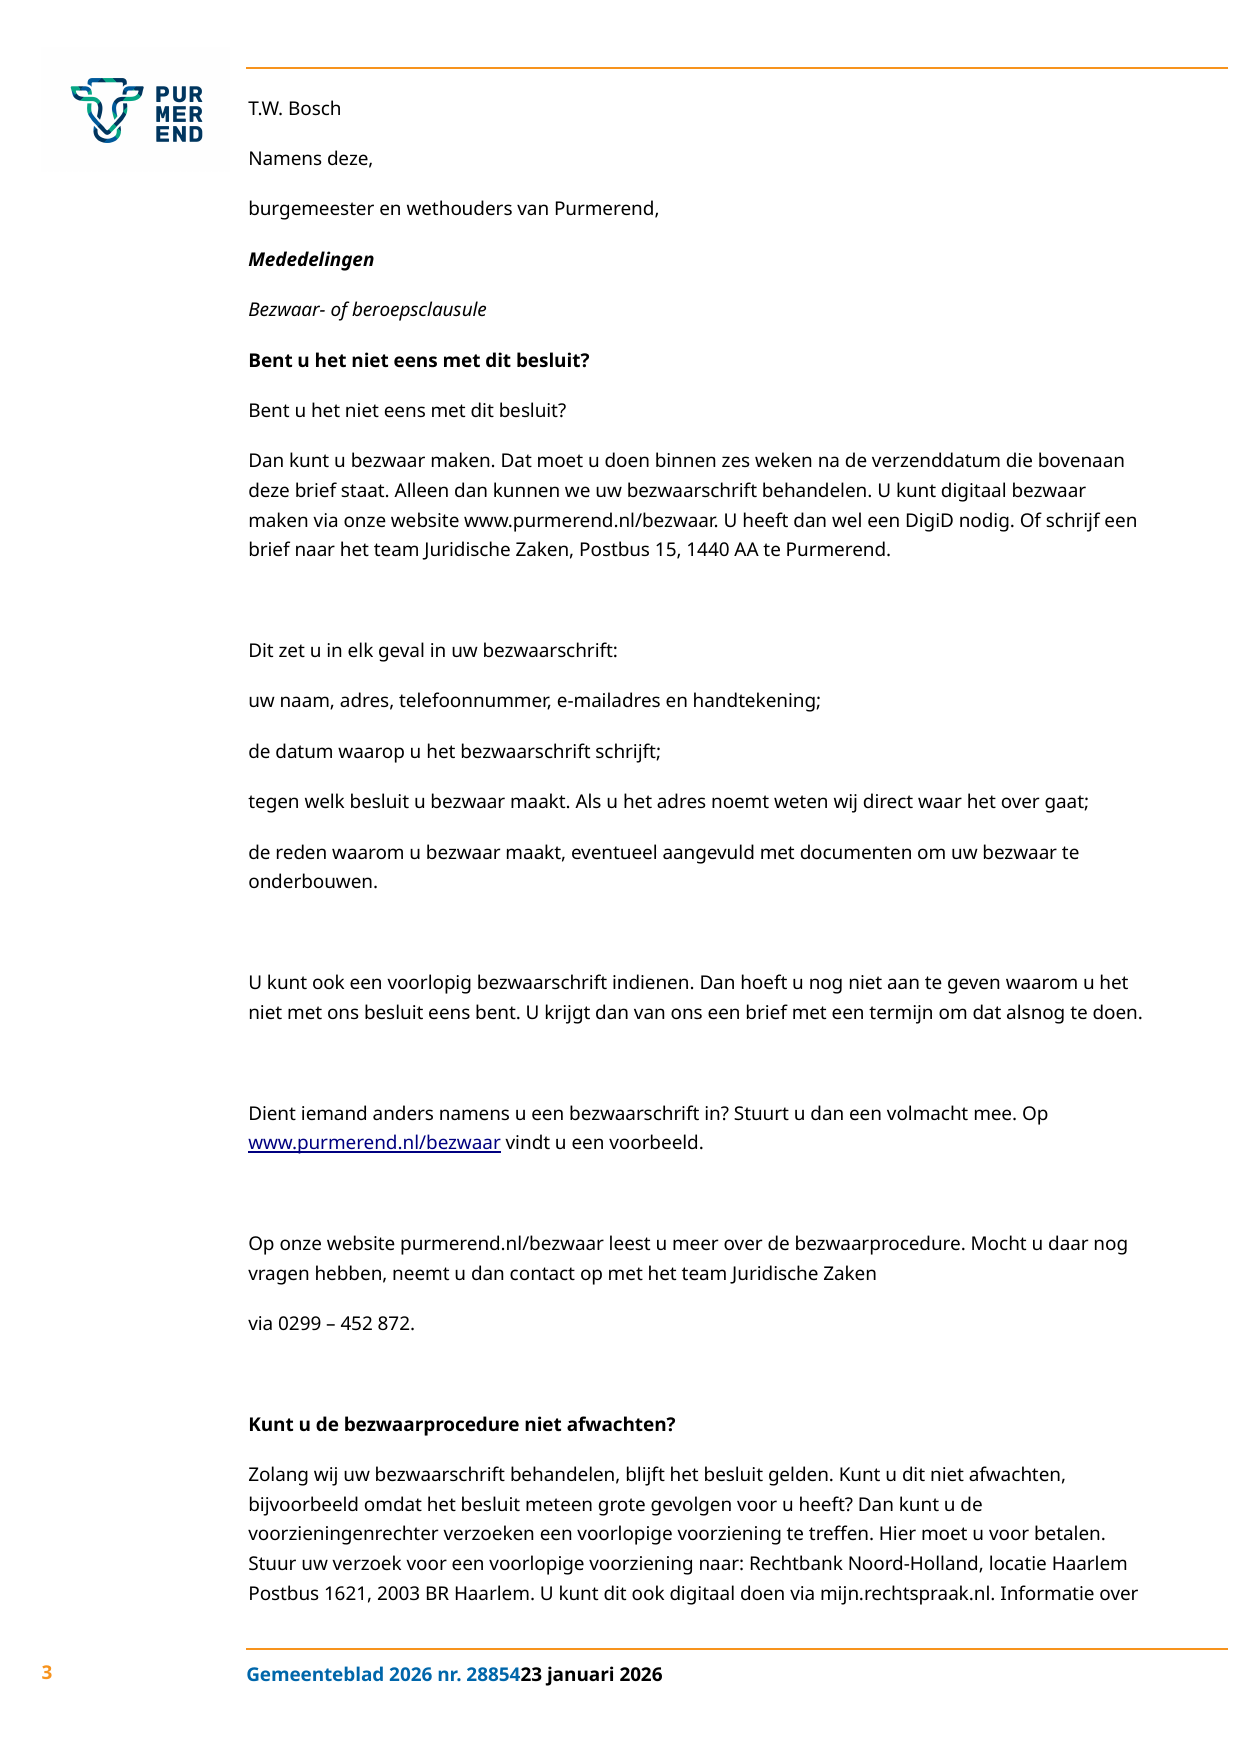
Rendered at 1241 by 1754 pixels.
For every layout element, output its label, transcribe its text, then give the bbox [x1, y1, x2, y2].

picture [41, 47, 231, 172]
text Dient iemand anders namens u een bezwaarschrift in? Stuurt u dan een volmacht mee. Op www.purmerend.nl/bezwaar vindt u een voorbeeld. [248, 1100, 1152, 1155]
text Dan kunt u bezwaar maken. Dat moet u doen binnen zes weken na de verzenddatum die bovenaan deze brief staat. Alleen dan kunnen we uw bezwaarschrift behandelen. U kunt digitaal bezwaar maken via onze website www.purmerend.nl/bezwaar. U heeft dan wel een DigiD nodig. Of schrijf een brief naar het team Juridische Zaken, Postbus 15, 1440 AA te Purmerend. [248, 448, 1152, 562]
text Zolang wij uw bezwaarschrift behandelen, blijft het besluit gelden. Kunt u dit niet afwachten, bijvoorbeeld omdat het besluit meteen grote gevolgen voor u heeft? Dan kunt u de voorzieningenrechter verzoeken een voorlopige voorziening te treffen. Hier moet u voor betalen. Stuur uw verzoek voor een voorlopige voorziening naar: Rechtbank Noord-Holland, locatie Haarlem Postbus 1621, 2003 BR Haarlem. U kunt dit ook digitaal doen via mijn.rechtspraak.nl. Informatie over [248, 1461, 1152, 1606]
text Kunt u de bezwaarprocedure niet afwachten? [248, 1411, 1152, 1437]
text Namens deze, [248, 145, 1152, 171]
text Bent u het niet eens met dit besluit? [248, 347, 1152, 373]
text Mededelingen [248, 246, 1152, 272]
text Dit zet u in elk geval in uw bezwaarschrift: [248, 637, 1152, 663]
text Op onze website purmerend.nl/bezwaar leest u meer over de bezwaarprocedure. Mocht u daar nog vragen hebben, neemt u dan contact op met het team Juridische Zaken [248, 1230, 1152, 1286]
text de datum waarop u het bezwaarschrift schrijft; [248, 738, 1152, 764]
text T.W. Bosch [248, 95, 1152, 121]
text uw naam, adres, telefoonnummer, e-mailadres en handtekening; [248, 688, 1152, 713]
text burgemeester en wethouders van Purmerend, [248, 196, 1152, 221]
text via 0299 – 452 872. [248, 1310, 1152, 1336]
text de reden waarom u bezwaar maakt, eventueel aangevuld met documenten om uw bezwaar te onderbouwen. [248, 839, 1152, 894]
text Bent u het niet eens met dit besluit? [248, 397, 1152, 423]
text U kunt ook een voorlopig bezwaarschrift indienen. Dan hoeft u nog niet aan te geven waarom u het niet met ons besluit eens bent. U krijgt dan van ons een brief met een termijn om dat alsnog te doen. [248, 969, 1152, 1025]
text Bezwaar- of beroepsclausule [248, 296, 1152, 322]
text tegen welk besluit u bezwaar maakt. Als u het adres noemt weten wij direct waar het over gaat; [248, 788, 1152, 814]
